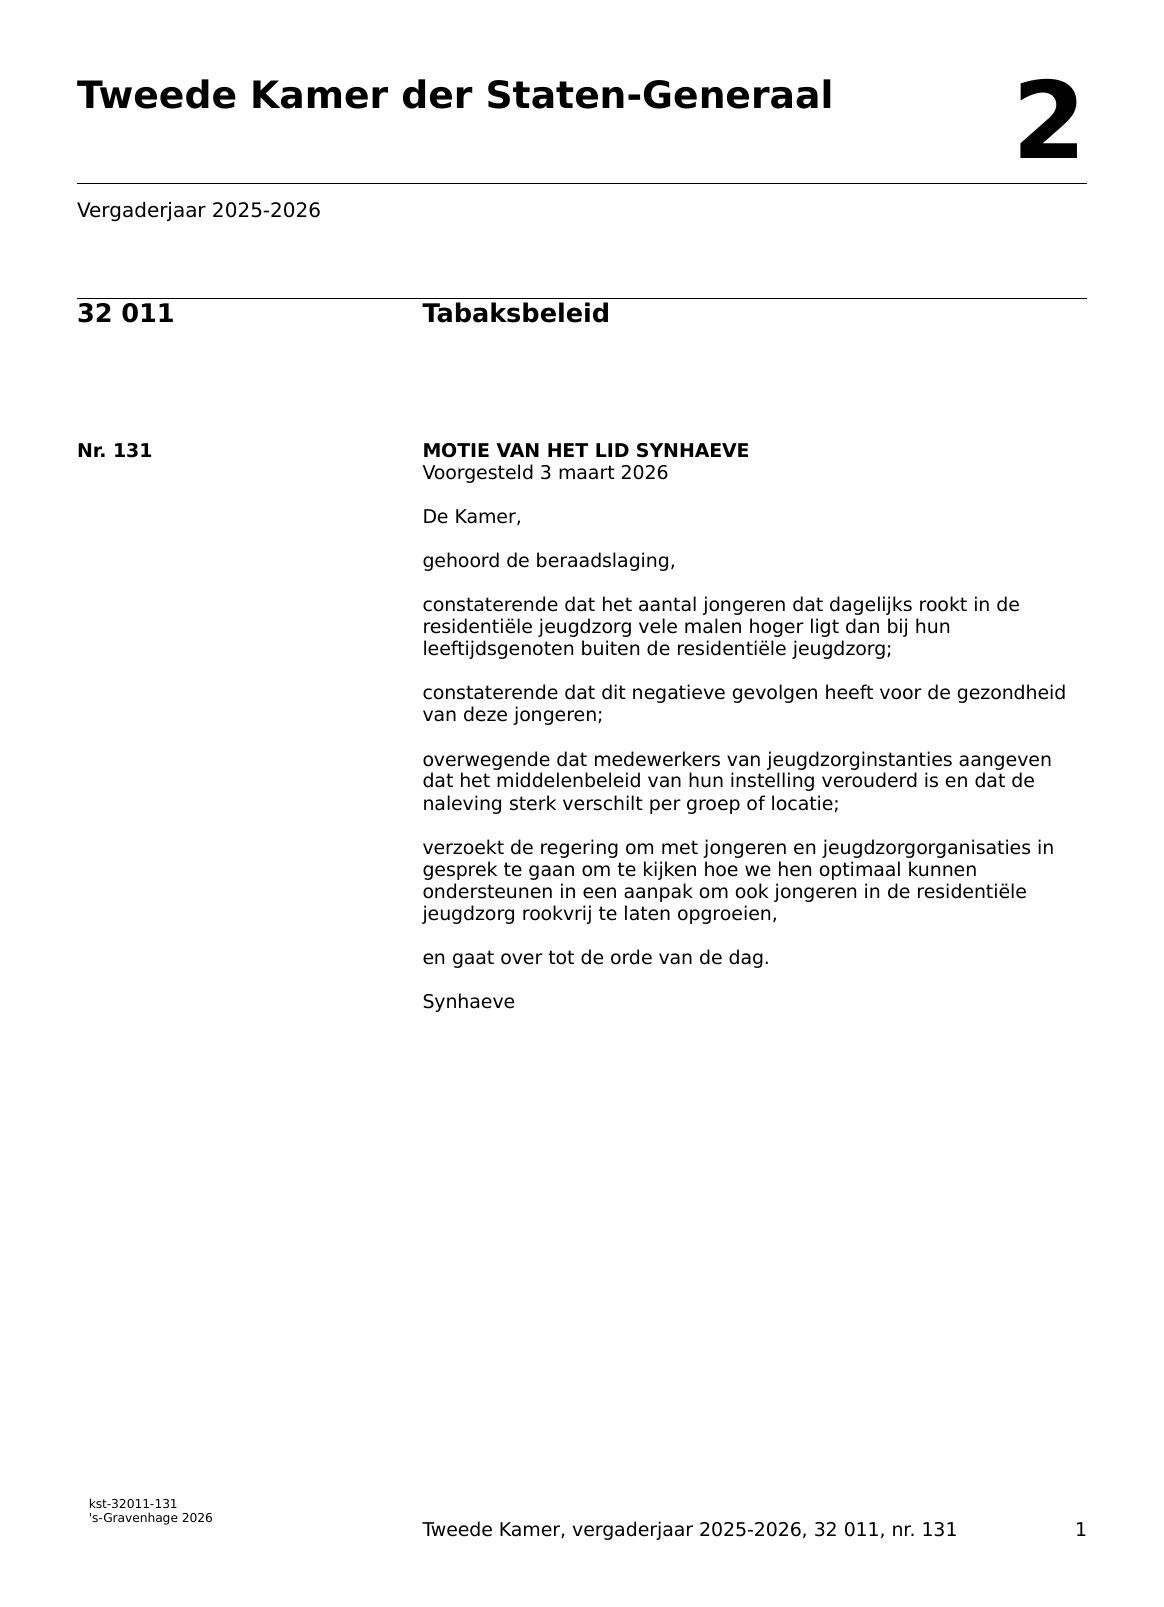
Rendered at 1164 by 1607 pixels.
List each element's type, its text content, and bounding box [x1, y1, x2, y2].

text constaterende dat dit negatieve gevolgen heeft voor de gezondheid van deze jongeren; [422, 682, 1087, 726]
text De Kamer, [422, 506, 1087, 528]
text verzoekt de regering om met jongeren en jeugdzorgorganisaties in gesprek te gaan om te kijken hoe we hen optimaal kunnen ondersteunen in een aanpak om ook jongeren in de residentiële jeugdzorg rookvrij te laten opgroeien, [422, 837, 1087, 924]
text overwegende dat medewerkers van jeugdzorginstanties aangeven dat het middelenbeleid van hun instelling verouderd is en dat de naleving sterk verschilt per groep of locatie; [422, 748, 1087, 814]
text 's-Gravenhage 2026 [88, 1511, 323, 1525]
table_cell Vergaderjaar 2025-2026 [77, 184, 1087, 298]
subtitle 32 011 Tabaksbeleid [77, 299, 1087, 329]
text kst-32011-131 [88, 1497, 323, 1511]
text Voorgesteld 3 maart 2026 [422, 462, 1087, 484]
text en gaat over tot de orde van de dag. [422, 947, 1087, 969]
text Synhaeve [422, 991, 1087, 1013]
table_header Tweede Kamer der Staten-Generaal [77, 59, 886, 183]
text constaterende dat het aantal jongeren dat dagelijks rookt in de residentiële jeugdzorg vele malen hoger ligt dan bij hun leeftijdsgenoten buiten de residentiële jeugdzorg; [422, 594, 1087, 660]
subtitle Nr. 131 MOTIE VAN HET LID SYNHAEVE [77, 440, 1087, 462]
text gehoord de beraadslaging, [422, 550, 1087, 572]
table_header 2 [886, 59, 1087, 183]
